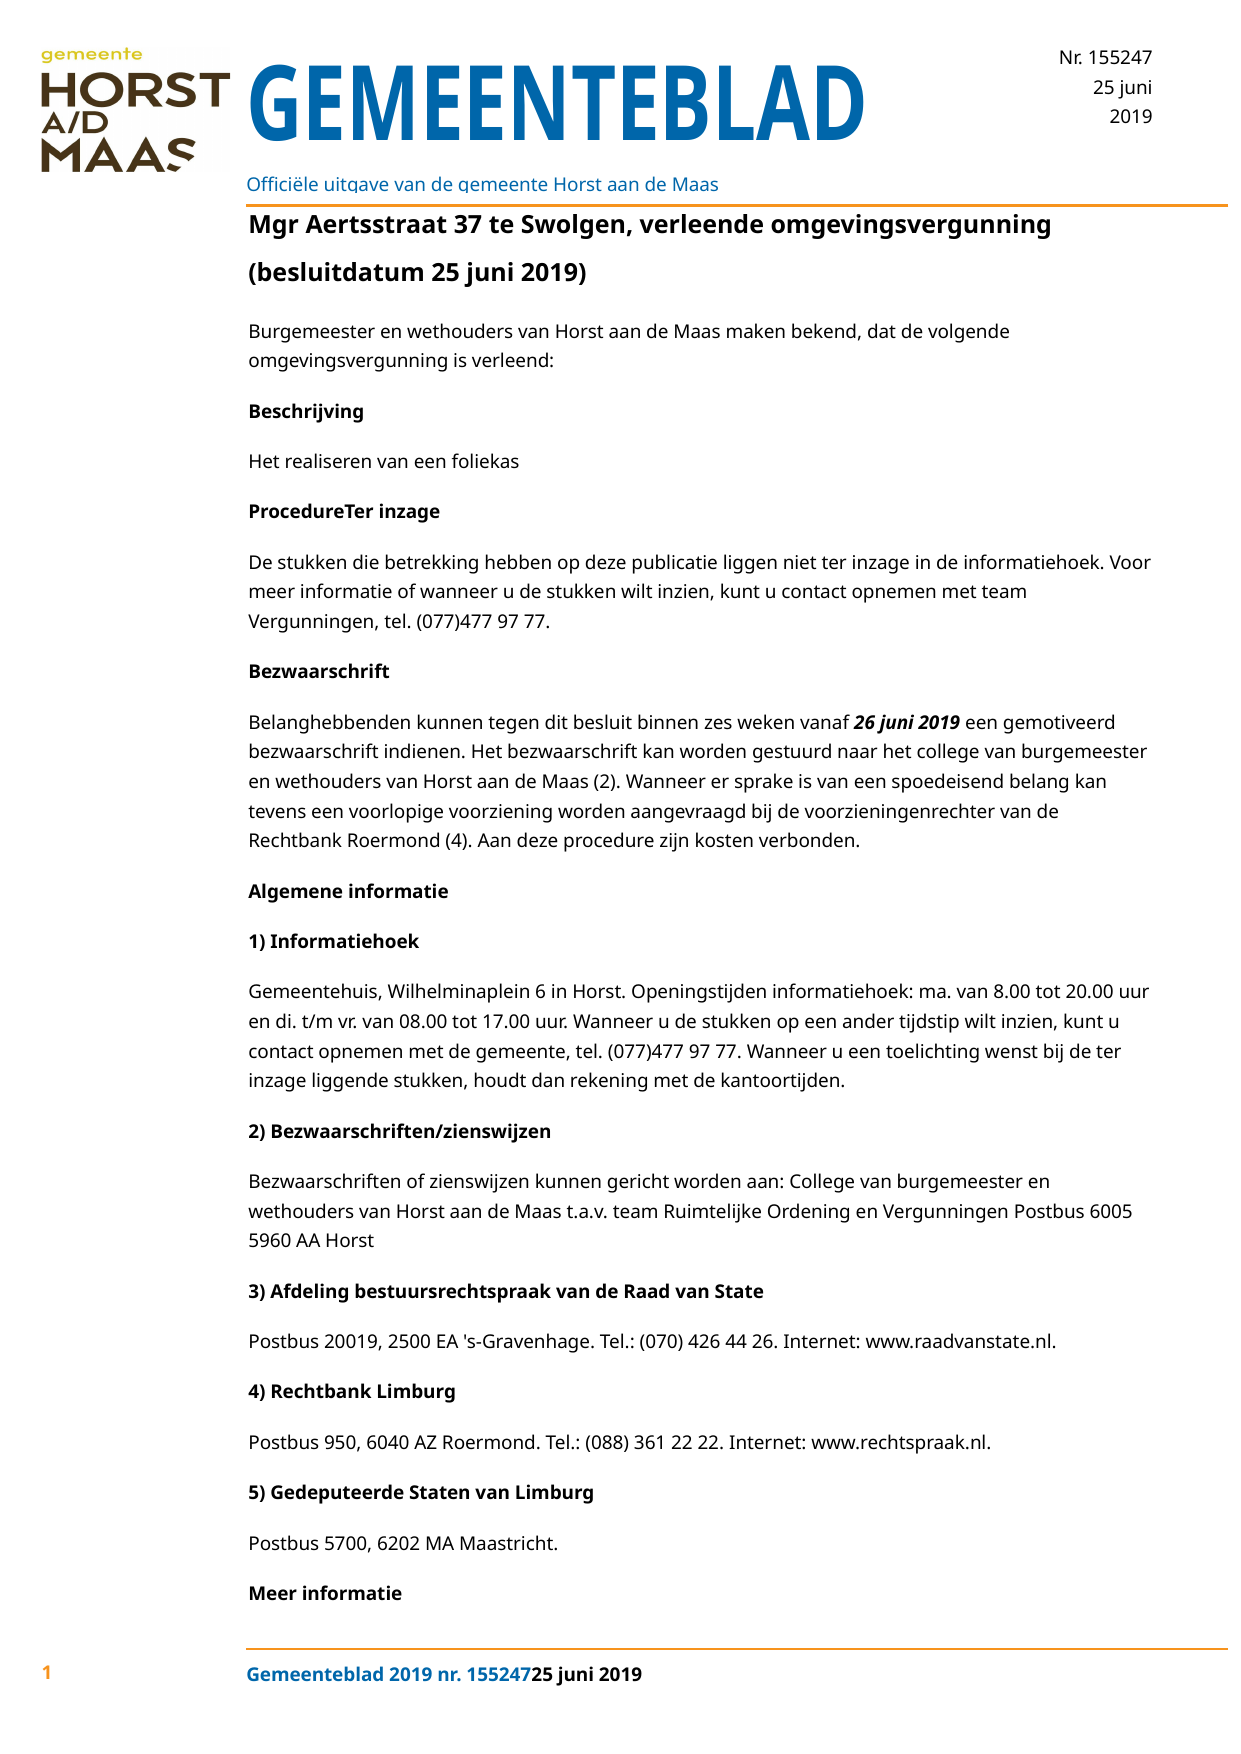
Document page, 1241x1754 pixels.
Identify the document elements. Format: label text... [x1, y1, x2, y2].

text 5) Gedeputeerde Staten van Limburg [248, 1479, 1152, 1505]
text ProcedureTer inzage [248, 499, 1152, 524]
text Het realiseren van een foliekas [248, 448, 1152, 474]
text Beschrijving [248, 398, 1152, 424]
text Gemeentehuis, Wilhelminaplein 6 in Horst. Openingstijden informatiehoek: ma. van 8.00 tot 20.00 uur en di. t/m vr. van 08.00 tot 17.00 uur. Wanneer u de stukken op een ander tijdstip wilt inzien, kunt u contact opnemen met de gemeente, tel. (077)477 97 77. Wanneer u een toelichting wenst bij de ter inzage liggende stukken, houdt dan rekening met de kantoortijden. [248, 979, 1152, 1093]
text 1) Informatiehoek [248, 928, 1152, 954]
text De stukken die betrekking hebben op deze publicatie liggen niet ter inzage in de informatiehoek. Voor meer informatie of wanneer u de stukken wilt inzien, kunt u contact opnemen met team Vergunningen, tel. (077)477 97 77. [248, 549, 1152, 634]
text 2) Bezwaarschriften/zienswijzen [248, 1118, 1152, 1144]
text Postbus 5700, 6202 MA Maastricht. [248, 1530, 1152, 1556]
text 3) Afdeling bestuursrechtspraak van de Raad van State [248, 1278, 1152, 1304]
text Algemene informatie [248, 878, 1152, 904]
text Bezwaarschriften of zienswijzen kunnen gericht worden aan: College van burgemeester en wethouders van Horst aan de Maas t.a.v. team Ruimtelijke Ordening en Vergunningen Postbus 6005 5960 AA Horst [248, 1168, 1152, 1253]
text Burgemeester en wethouders van Horst aan de Maas maken bekend, dat de volgende omgevingsvergunning is verleend: [248, 318, 1152, 373]
text Bezwaarschrift [248, 659, 1152, 684]
text 4) Rechtbank Limburg [248, 1379, 1152, 1404]
text Postbus 20019, 2500 EA 's-Gravenhage. Tel.: (070) 426 44 26. Internet: www.raadvanstate.nl. [248, 1328, 1152, 1354]
text Mgr Aertsstraat 37 te Swolgen, verleende omgevingsvergunning (besluitdatum 25 juni 2019) [248, 207, 1152, 288]
picture [41, 47, 231, 172]
text Meer informatie [248, 1580, 1152, 1606]
text Postbus 950, 6040 AZ Roermond. Tel.: (088) 361 22 22. Internet: www.rechtspraak.nl. [248, 1429, 1152, 1455]
text Belanghebbenden kunnen tegen dit besluit binnen zes weken vanaf 26 juni 2019 een gemotiveerd bezwaarschrift indienen. Het bezwaarschrift kan worden gestuurd naar het college van burgemeester en wethouders van Horst aan de Maas (2). Wanneer er sprake is van een spoedeisend belang kan tevens een voorlopige voorziening worden aangevraagd bij de voorzieningenrechter van de Rechtbank Roermond (4). Aan deze procedure zijn kosten verbonden. [248, 709, 1152, 853]
